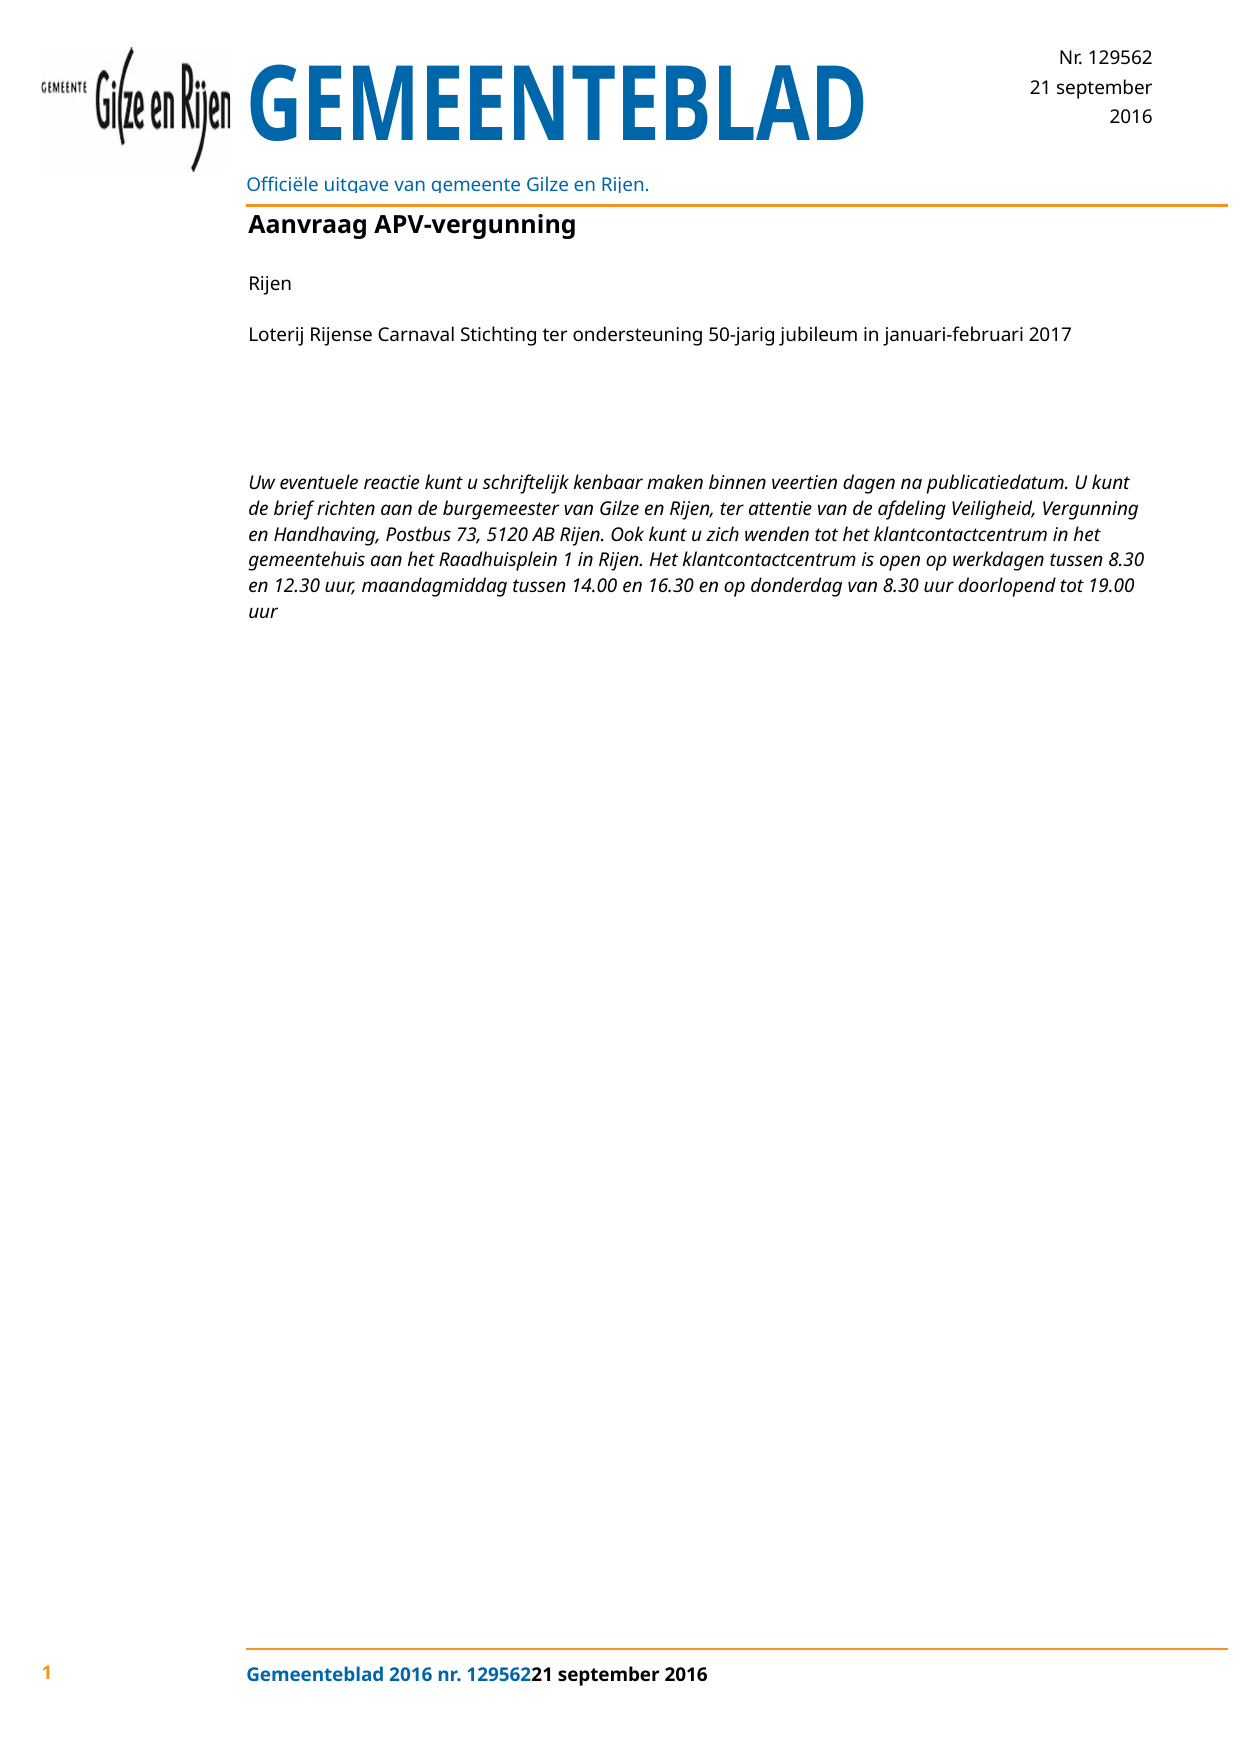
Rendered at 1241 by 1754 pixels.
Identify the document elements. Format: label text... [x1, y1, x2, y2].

text Uw eventuele reactie kunt u schriftelijk kenbaar maken binnen veertien dagen na publicatiedatum. U kunt de brief richten aan de burgemeester van Gilze en Rijen, ter attentie van de afdeling Veiligheid, Vergunning en Handhaving, Postbus 73, 5120 AB Rijen. Ook kunt u zich wenden tot het klantcontactcentrum in het gemeentehuis aan het Raadhuisplein 1 in Rijen. Het klantcontactcentrum is open op werkdagen tussen 8.30 en 12.30 uur, maandagmiddag tussen 14.00 en 16.30 en op donderdag van 8.30 uur doorlopend tot 19.00 uur [248, 469, 1152, 624]
picture [41, 47, 231, 172]
text Loterij Rijense Carnaval Stichting ter ondersteuning 50-jarig jubileum in januari-februari 2017 [248, 321, 1152, 346]
text Aanvraag APV-vergunning [248, 207, 1152, 241]
text Rijen [248, 270, 1152, 296]
